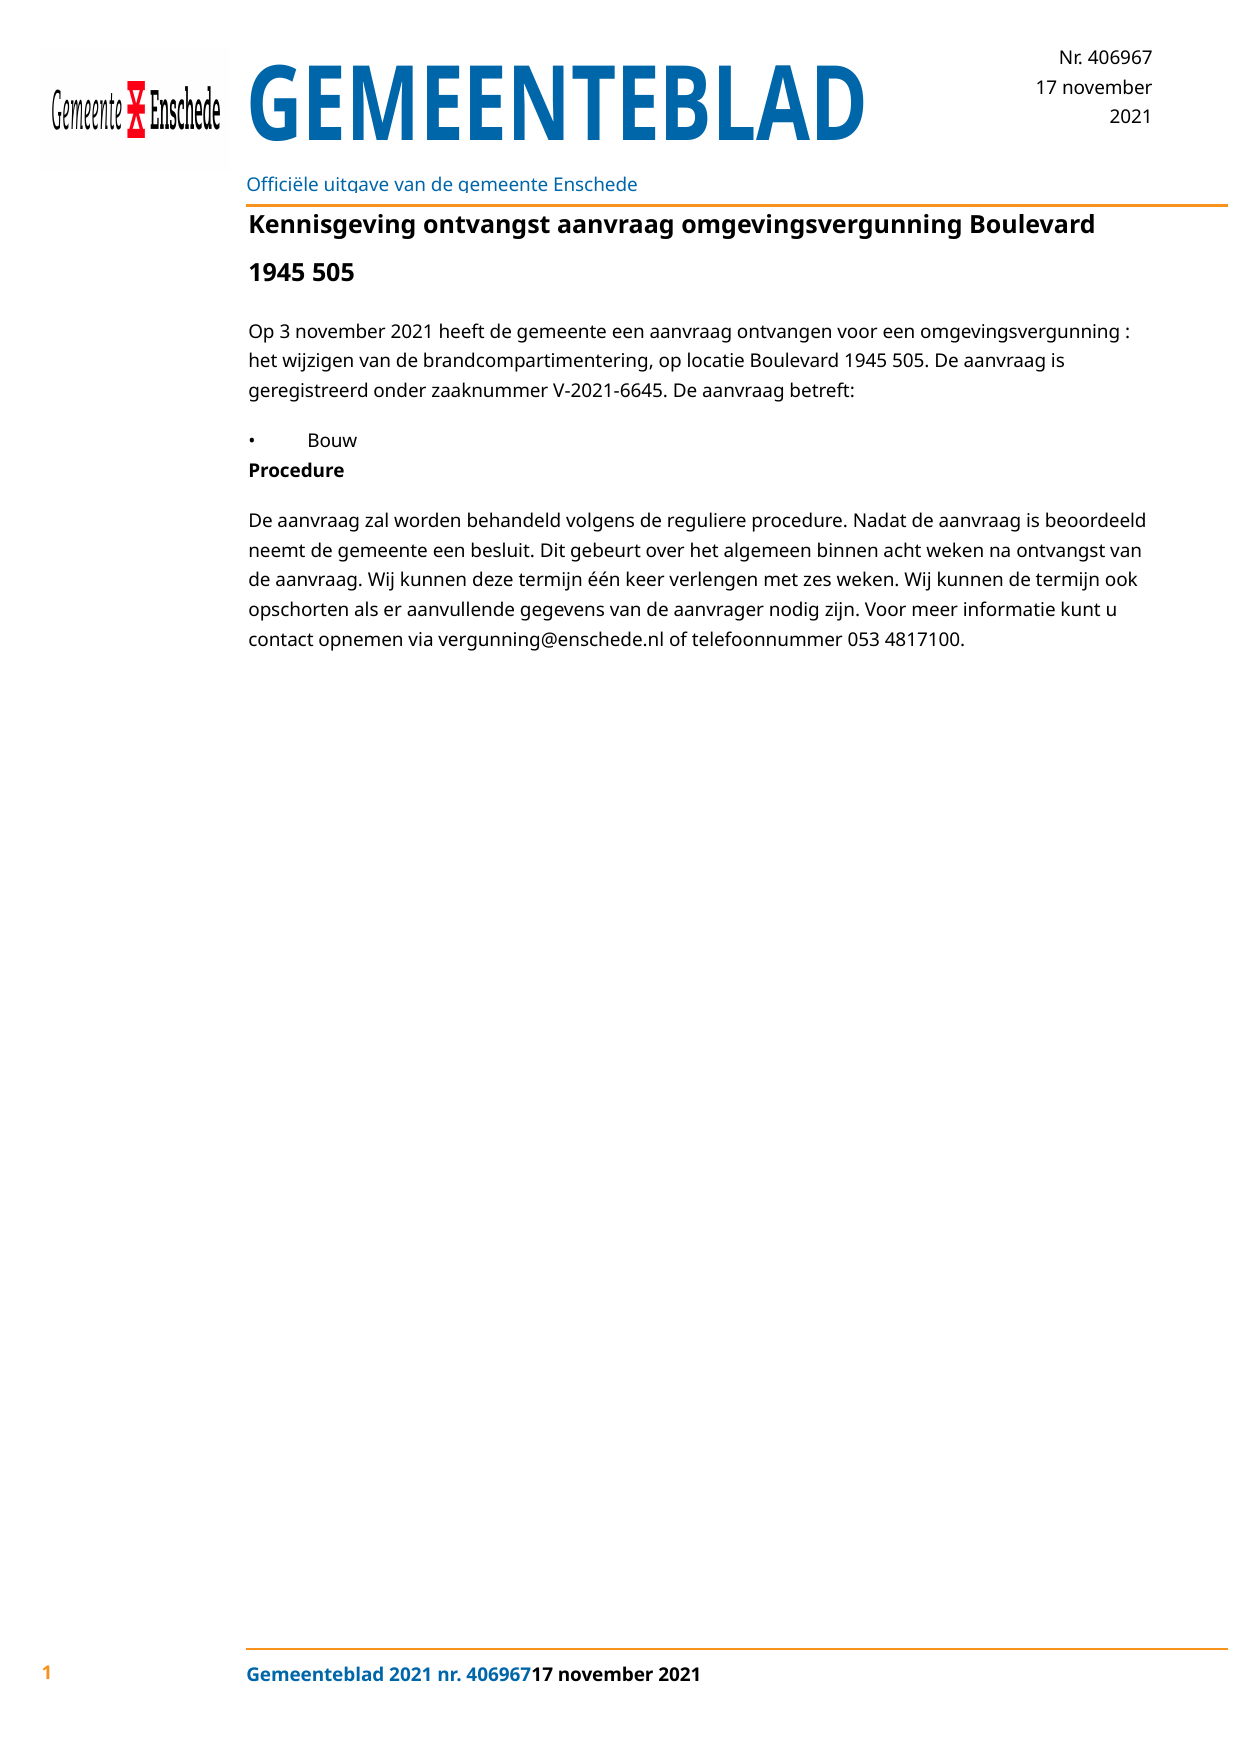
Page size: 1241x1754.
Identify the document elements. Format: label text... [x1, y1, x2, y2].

text Kennisgeving ontvangst aanvraag omgevingsvergunning Boulevard 1945 505 [248, 207, 1152, 288]
text Procedure [248, 457, 1152, 483]
picture [41, 47, 231, 172]
text De aanvraag zal worden behandeld volgens de reguliere procedure. Nadat de aanvraag is beoordeeld neemt de gemeente een besluit. Dit gebeurt over het algemeen binnen acht weken na ontvangst van de aanvraag. Wij kunnen deze termijn één keer verlengen met zes weken. Wij kunnen de termijn ook opschorten als er aanvullende gegevens van de aanvrager nodig zijn. Voor meer informatie kunt u contact opnemen via vergunning@enschede.nl of telefoonnummer 053 4817100. [248, 507, 1152, 652]
text Op 3 november 2021 heeft de gemeente een aanvraag ontvangen voor een omgevingsvergunning : het wijzigen van de brandcompartimentering, op locatie Boulevard 1945 505. De aanvraag is geregistreerd onder zaaknummer V-2021-6645. De aanvraag betreft: [248, 318, 1152, 403]
list Bouw [248, 427, 1152, 453]
